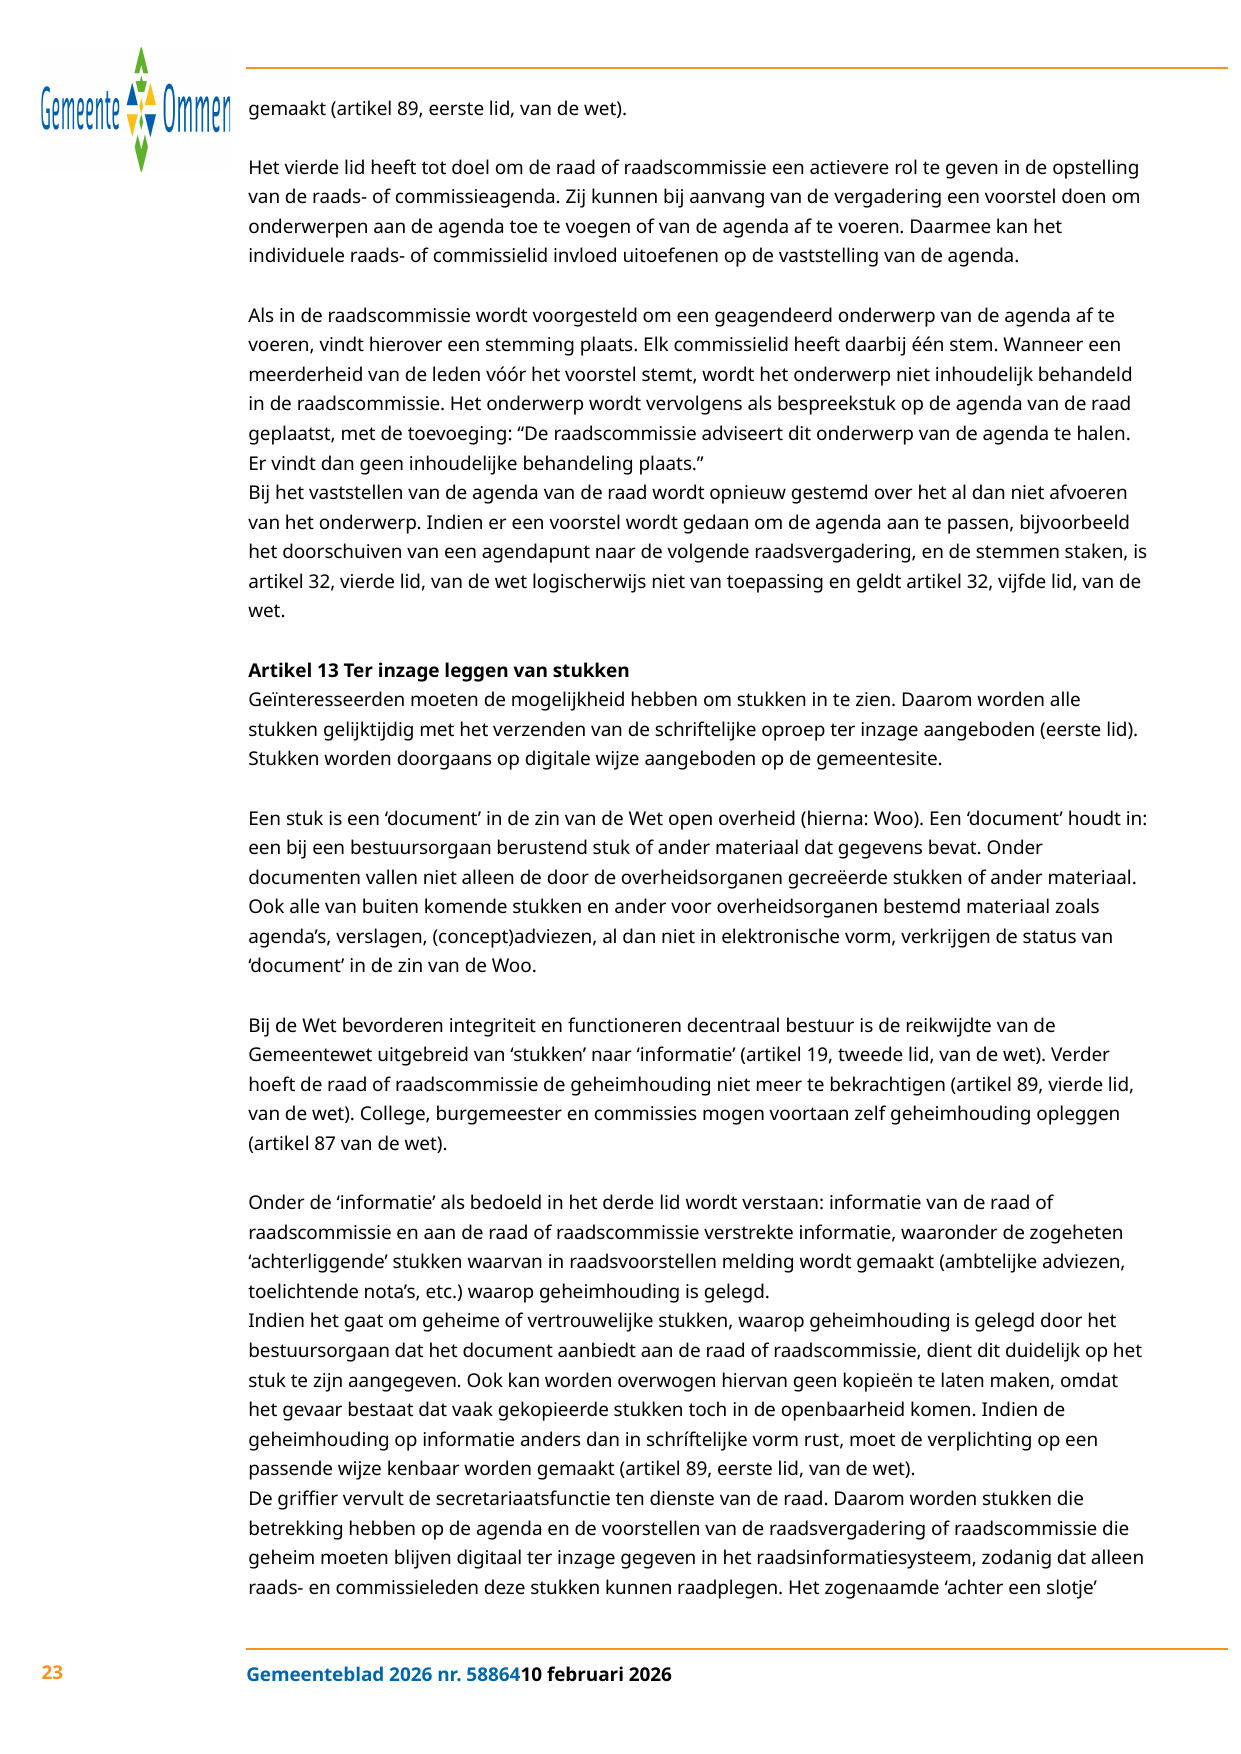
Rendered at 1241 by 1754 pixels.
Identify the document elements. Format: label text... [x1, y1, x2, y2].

text Bij de Wet bevorderen integriteit en functioneren decentraal bestuur is de reikwijdte van de Gemeentewet uitgebreid van ‘stukken’ naar ‘informatie’ (artikel 19, tweede lid, van de wet). Verder hoeft de raad of raadscommissie de geheimhouding niet meer te bekrachtigen (artikel 89, vierde lid, van de wet). College, burgemeester en commissies mogen voortaan zelf geheimhouding opleggen (artikel 87 van de wet). [248, 1012, 1152, 1156]
text Geïnteresseerden moeten de mogelijkheid hebben om stukken in te zien. Daarom worden alle stukken gelijktijdig met het verzenden van de schriftelijke oproep ter inzage aangeboden (eerste lid). Stukken worden doorgaans op digitale wijze aangeboden op de gemeentesite. [248, 686, 1152, 771]
text gemaakt (artikel 89, eerste lid, van de wet). [248, 95, 1152, 121]
text Bij het vaststellen van de agenda van de raad wordt opnieuw gestemd over het al dan niet afvoeren van het onderwerp. Indien er een voorstel wordt gedaan om de agenda aan te passen, bijvoorbeeld het doorschuiven van een agendapunt naar de volgende raadsvergadering, en de stemmen staken, is artikel 32, vierde lid, van de wet logischerwijs niet van toepassing en geldt artikel 32, vijfde lid, van de wet. [248, 479, 1152, 623]
text Onder de ‘informatie’ als bedoeld in het derde lid wordt verstaan: informatie van de raad of raadscommissie en aan de raad of raadscommissie verstrekte informatie, waaronder de zogeheten ‘achterliggende’ stukken waarvan in raadsvoorstellen melding wordt gemaakt (ambtelijke adviezen, toelichtende nota’s, etc.) waarop geheimhouding is gelegd. [248, 1189, 1152, 1304]
text De griffier vervult de secretariaatsfunctie ten dienste van de raad. Daarom worden stukken die betrekking hebben op de agenda en de voorstellen van de raadsvergadering of raadscommissie die geheim moeten blijven digitaal ter inzage gegeven in het raadsinformatiesysteem, zodanig dat alleen raads- en commissieleden deze stukken kunnen raadplegen. Het zogenaamde ‘achter een slotje’ [248, 1485, 1152, 1600]
picture [41, 47, 231, 172]
text Het vierde lid heeft tot doel om de raad of raadscommissie een actievere rol te geven in de opstelling van de raads- of commissieagenda. Zij kunnen bij aanvang van de vergadering een voorstel doen om onderwerpen aan de agenda toe te voegen of van de agenda af te voeren. Daarmee kan het individuele raads- of commissielid invloed uitoefenen op de vaststelling van de agenda. [248, 154, 1152, 268]
text Indien het gaat om geheime of vertrouwelijke stukken, waarop geheimhouding is gelegd door het bestuursorgaan dat het document aanbiedt aan de raad of raadscommissie, dient dit duidelijk op het stuk te zijn aangegeven. Ook kan worden overwogen hiervan geen kopieën te laten maken, omdat het gevaar bestaat dat vaak gekopieerde stukken toch in de openbaarheid komen. Indien de geheimhouding op informatie anders dan in schríftelijke vorm rust, moet de verplichting op een passende wijze kenbaar worden gemaakt (artikel 89, eerste lid, van de wet). [248, 1308, 1152, 1481]
text Als in de raadscommissie wordt voorgesteld om een geagendeerd onderwerp van de agenda af te voeren, vindt hierover een stemming plaats. Elk commissielid heeft daarbij één stem. Wanneer een meerderheid van de leden vóór het voorstel stemt, wordt het onderwerp niet inhoudelijk behandeld in de raadscommissie. Het onderwerp wordt vervolgens als bespreekstuk op de agenda van de raad geplaatst, met de toevoeging: “De raadscommissie adviseert dit onderwerp van de agenda te halen. Er vindt dan geen inhoudelijke behandeling plaats.” [248, 302, 1152, 476]
text Artikel 13 Ter inzage leggen van stukken [248, 657, 1152, 683]
text Een stuk is een ‘document’ in de zin van de Wet open overheid (hierna: Woo). Een ‘document’ houdt in: een bij een bestuursorgaan berustend stuk of ander materiaal dat gegevens bevat. Onder documenten vallen niet alleen de door de overheidsorganen gecreëerde stukken of ander materiaal. Ook alle van buiten komende stukken en ander voor overheidsorganen bestemd materiaal zoals agenda’s, verslagen, (concept)adviezen, al dan niet in elektronische vorm, verkrijgen de status van ‘document’ in de zin van de Woo. [248, 805, 1152, 978]
